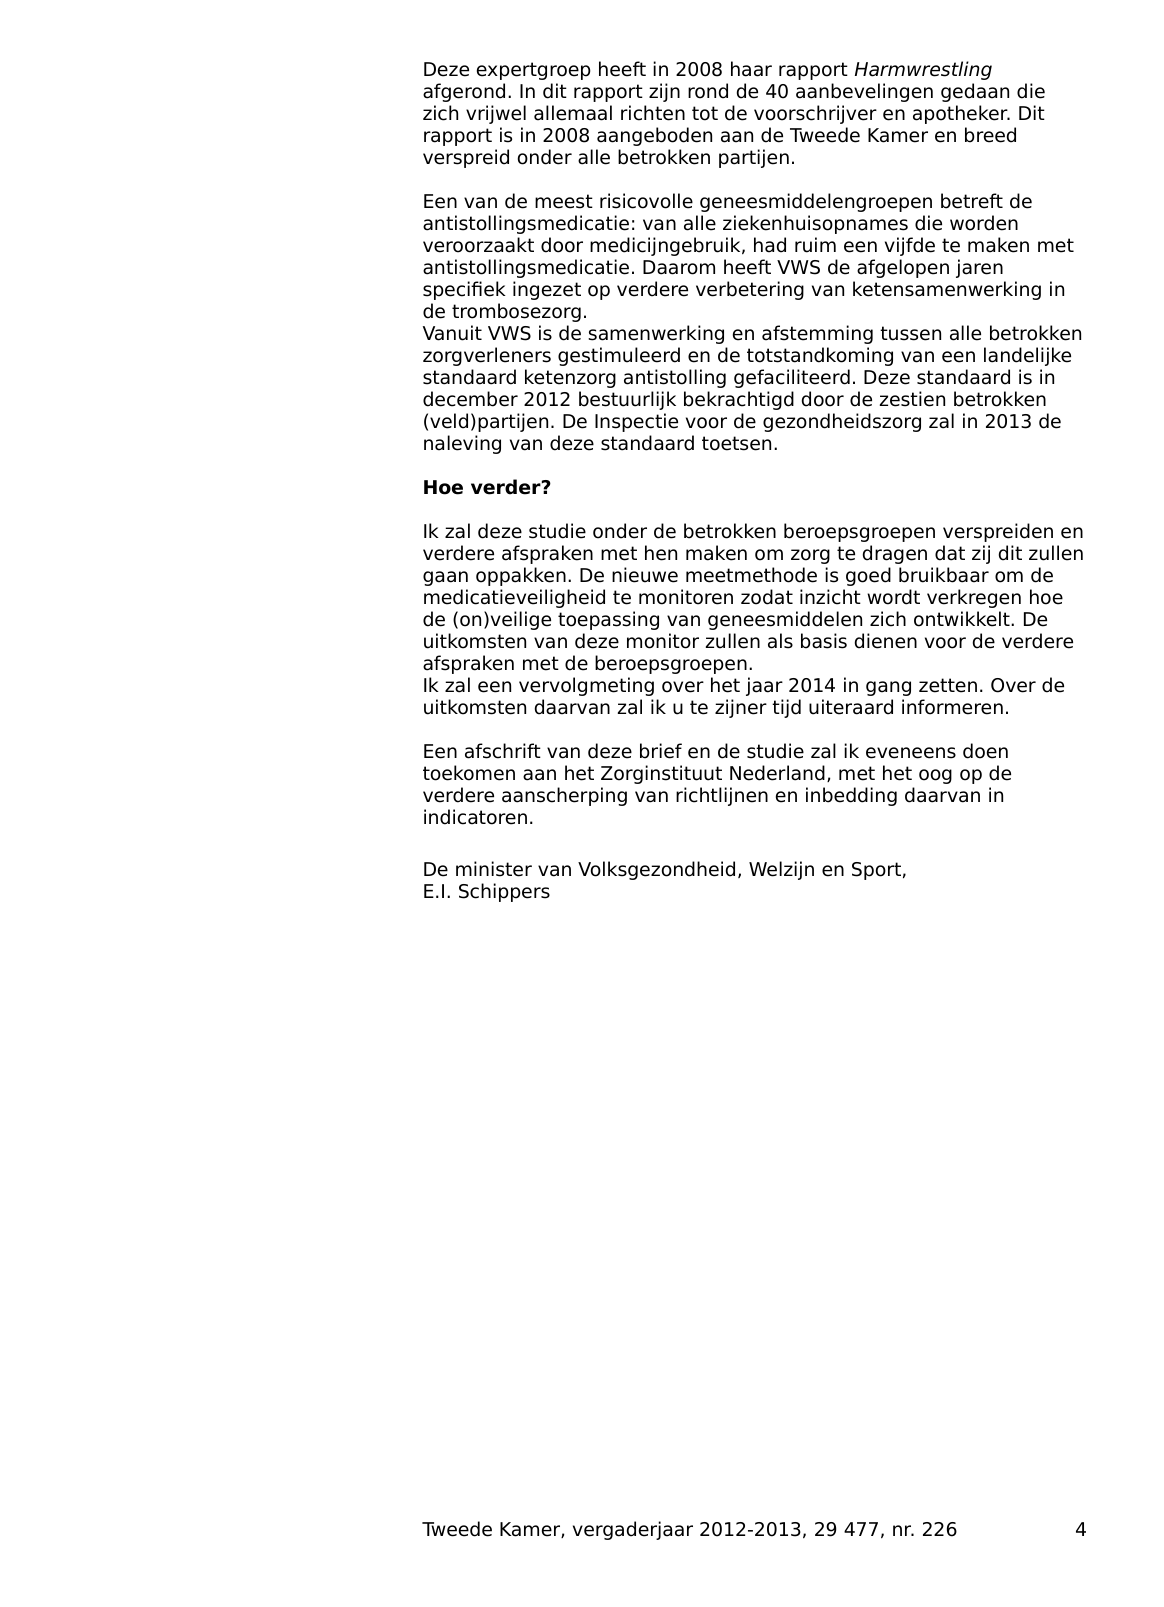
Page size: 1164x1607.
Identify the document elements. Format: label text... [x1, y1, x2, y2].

text Ik zal deze studie onder de betrokken beroepsgroepen verspreiden en verdere afspraken met hen maken om zorg te dragen dat zij dit zullen gaan oppakken. De nieuwe meetmethode is goed bruikbaar om de medicatieveiligheid te monitoren zodat inzicht wordt verkregen hoe de (on)veilige toepassing van geneesmiddelen zich ontwikkelt. De uitkomsten van deze monitor zullen als basis dienen voor de verdere afspraken met de beroepsgroepen. [422, 521, 1087, 675]
text Een van de meest risicovolle geneesmiddelengroepen betreft de antistollingsmedicatie: van alle ziekenhuisopnames die worden veroorzaakt door medicijngebruik, had ruim een vijfde te maken met antistollingsmedicatie. Daarom heeft VWS de afgelopen jaren specifiek ingezet op verdere verbetering van ketensamenwerking in de trombosezorg. [422, 191, 1087, 323]
text Ik zal een vervolgmeting over het jaar 2014 in gang zetten. Over de uitkomsten daarvan zal ik u te zijner tijd uiteraard informeren. [422, 675, 1087, 719]
text Een afschrift van deze brief en de studie zal ik eveneens doen toekomen aan het Zorginstituut Nederland, met het oog op de verdere aanscherping van richtlijnen en inbedding daarvan in indicatoren. [422, 741, 1087, 829]
text Vanuit VWS is de samenwerking en afstemming tussen alle betrokken zorgverleners gestimuleerd en de totstandkoming van een landelijke standaard ketenzorg antistolling gefaciliteerd. Deze standaard is in december 2012 bestuurlijk bekrachtigd door de zestien betrokken (veld)partijen. De Inspectie voor de gezondheidszorg zal in 2013 de naleving van deze standaard toetsen. [422, 323, 1087, 455]
text De minister van Volksgezondheid, Welzijn en Sport, E.I. Schippers [422, 859, 1087, 903]
text Deze expertgroep heeft in 2008 haar rapport Harmwrestling afgerond. In dit rapport zijn rond de 40 aanbevelingen gedaan die zich vrijwel allemaal richten tot de voorschrijver en apotheker. Dit rapport is in 2008 aangeboden aan de Tweede Kamer en breed verspreid onder alle betrokken partijen. [422, 59, 1087, 169]
subtitle Hoe verder? [422, 477, 1087, 499]
